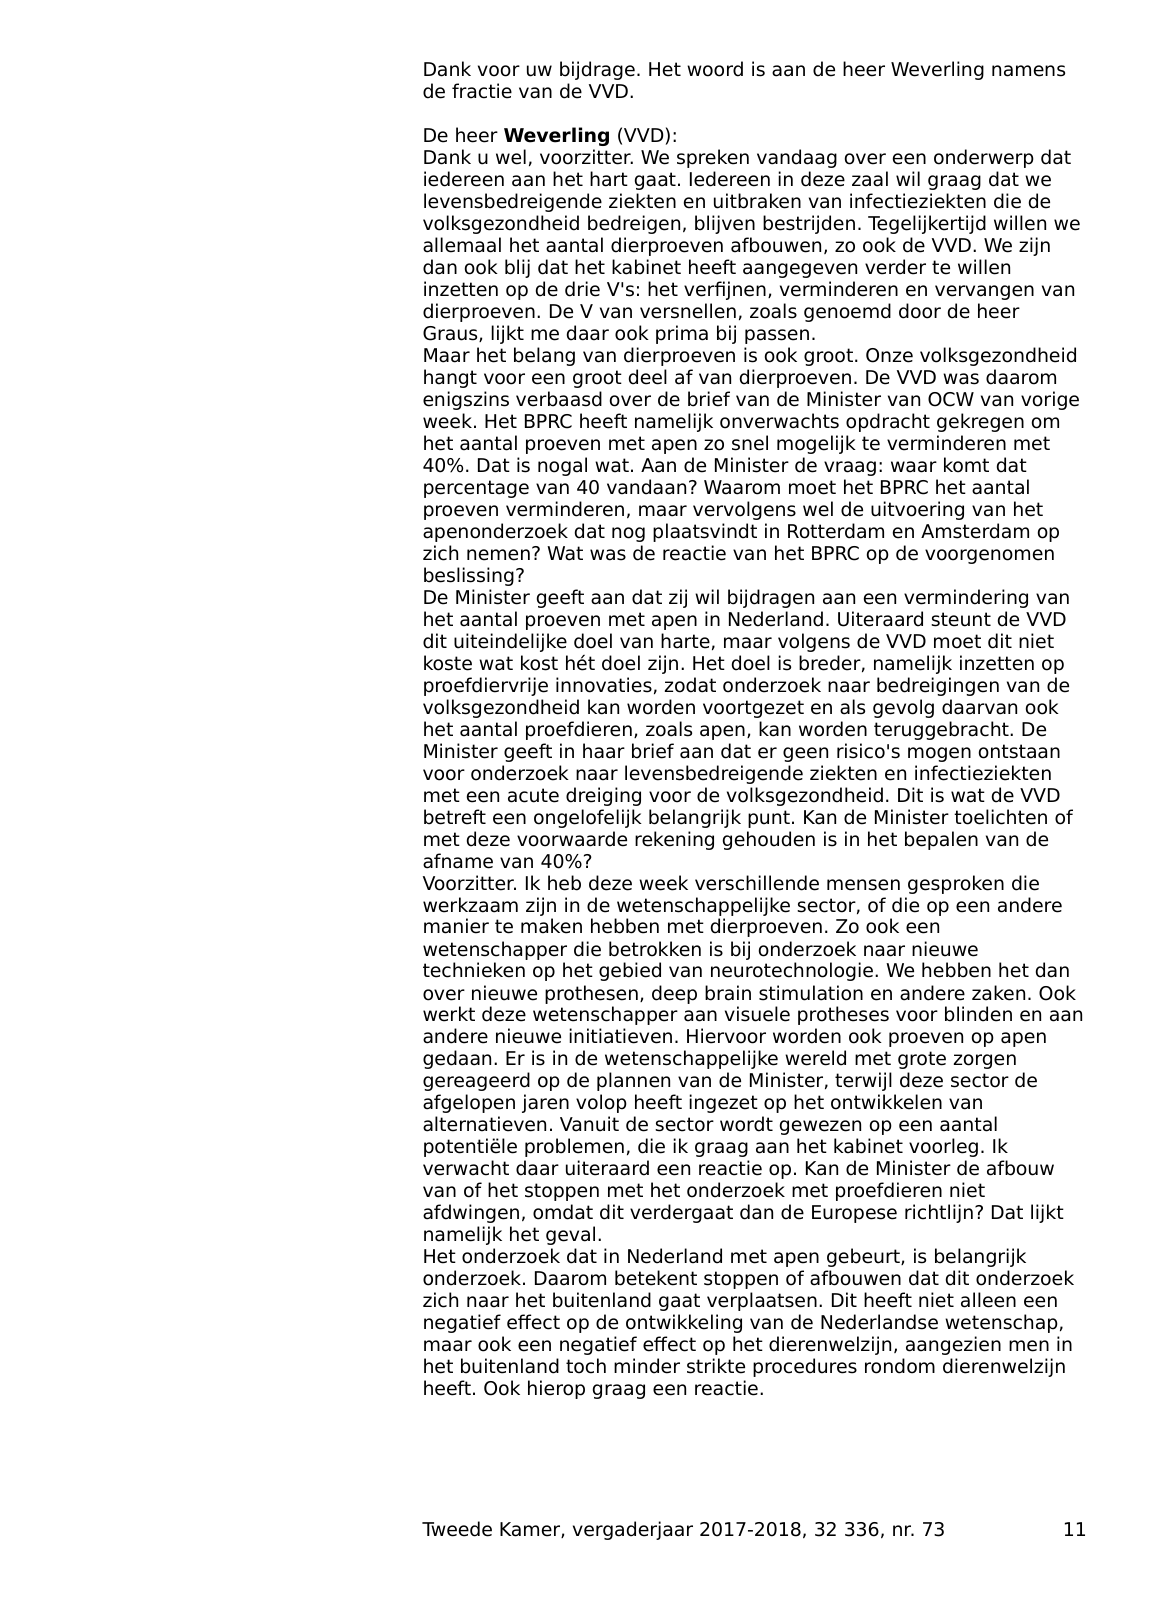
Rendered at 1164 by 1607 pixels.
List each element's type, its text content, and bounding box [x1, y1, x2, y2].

text Het onderzoek dat in Nederland met apen gebeurt, is belangrijk onderzoek. Daarom betekent stoppen of afbouwen dat dit onderzoek zich naar het buitenland gaat verplaatsen. Dit heeft niet alleen een negatief effect op de ontwikkeling van de Nederlandse wetenschap, maar ook een negatief effect op het dierenwelzijn, aangezien men in het buitenland toch minder strikte procedures rondom dierenwelzijn heeft. Ook hierop graag een reactie. [422, 1246, 1087, 1400]
text De Minister geeft aan dat zij wil bijdragen aan een vermindering van het aantal proeven met apen in Nederland. Uiteraard steunt de VVD dit uiteindelijke doel van harte, maar volgens de VVD moet dit niet koste wat kost hét doel zijn. Het doel is breder, namelijk inzetten op proefdiervrije innovaties, zodat onderzoek naar bedreigingen van de volksgezondheid kan worden voortgezet en als gevolg daarvan ook het aantal proefdieren, zoals apen, kan worden teruggebracht. De Minister geeft in haar brief aan dat er geen risico's mogen ontstaan voor onderzoek naar levensbedreigende ziekten en infectieziekten met een acute dreiging voor de volksgezondheid. Dit is wat de VVD betreft een ongelofelijk belangrijk punt. Kan de Minister toelichten of met deze voorwaarde rekening gehouden is in het bepalen van de afname van 40%? [422, 587, 1087, 872]
text Dank u wel, voorzitter. We spreken vandaag over een onderwerp dat iedereen aan het hart gaat. Iedereen in deze zaal wil graag dat we levensbedreigende ziekten en uitbraken van infectieziekten die de volksgezondheid bedreigen, blijven bestrijden. Tegelijkertijd willen we allemaal het aantal dierproeven afbouwen, zo ook de VVD. We zijn dan ook blij dat het kabinet heeft aangegeven verder te willen inzetten op de drie V's: het verfijnen, verminderen en vervangen van dierproeven. De V van versnellen, zoals genoemd door de heer Graus, lijkt me daar ook prima bij passen. [422, 147, 1087, 345]
text Voorzitter. Ik heb deze week verschillende mensen gesproken die werkzaam zijn in de wetenschappelijke sector, of die op een andere manier te maken hebben met dierproeven. Zo ook een wetenschapper die betrokken is bij onderzoek naar nieuwe technieken op het gebied van neurotechnologie. We hebben het dan over nieuwe prothesen, deep brain stimulation en andere zaken. Ook werkt deze wetenschapper aan visuele protheses voor blinden en aan andere nieuwe initiatieven. Hiervoor worden ook proeven op apen gedaan. Er is in de wetenschappelijke wereld met grote zorgen gereageerd op de plannen van de Minister, terwijl deze sector de afgelopen jaren volop heeft ingezet op het ontwikkelen van alternatieven. Vanuit de sector wordt gewezen op een aantal potentiële problemen, die ik graag aan het kabinet voorleg. Ik verwacht daar uiteraard een reactie op. Kan de Minister de afbouw van of het stoppen met het onderzoek met proefdieren niet afdwingen, omdat dit verdergaat dan de Europese richtlijn? Dat lijkt namelijk het geval. [422, 872, 1087, 1246]
text Dank voor uw bijdrage. Het woord is aan de heer Weverling namens de fractie van de VVD. [422, 59, 1087, 103]
text Maar het belang van dierproeven is ook groot. Onze volksgezondheid hangt voor een groot deel af van dierproeven. De VVD was daarom enigszins verbaasd over de brief van de Minister van OCW van vorige week. Het BPRC heeft namelijk onverwachts opdracht gekregen om het aantal proeven met apen zo snel mogelijk te verminderen met 40%. Dat is nogal wat. Aan de Minister de vraag: waar komt dat percentage van 40 vandaan? Waarom moet het BPRC het aantal proeven verminderen, maar vervolgens wel de uitvoering van het apenonderzoek dat nog plaatsvindt in Rotterdam en Amsterdam op zich nemen? Wat was de reactie van het BPRC op de voorgenomen beslissing? [422, 345, 1087, 587]
text De heer Weverling (VVD): [422, 125, 1087, 147]
